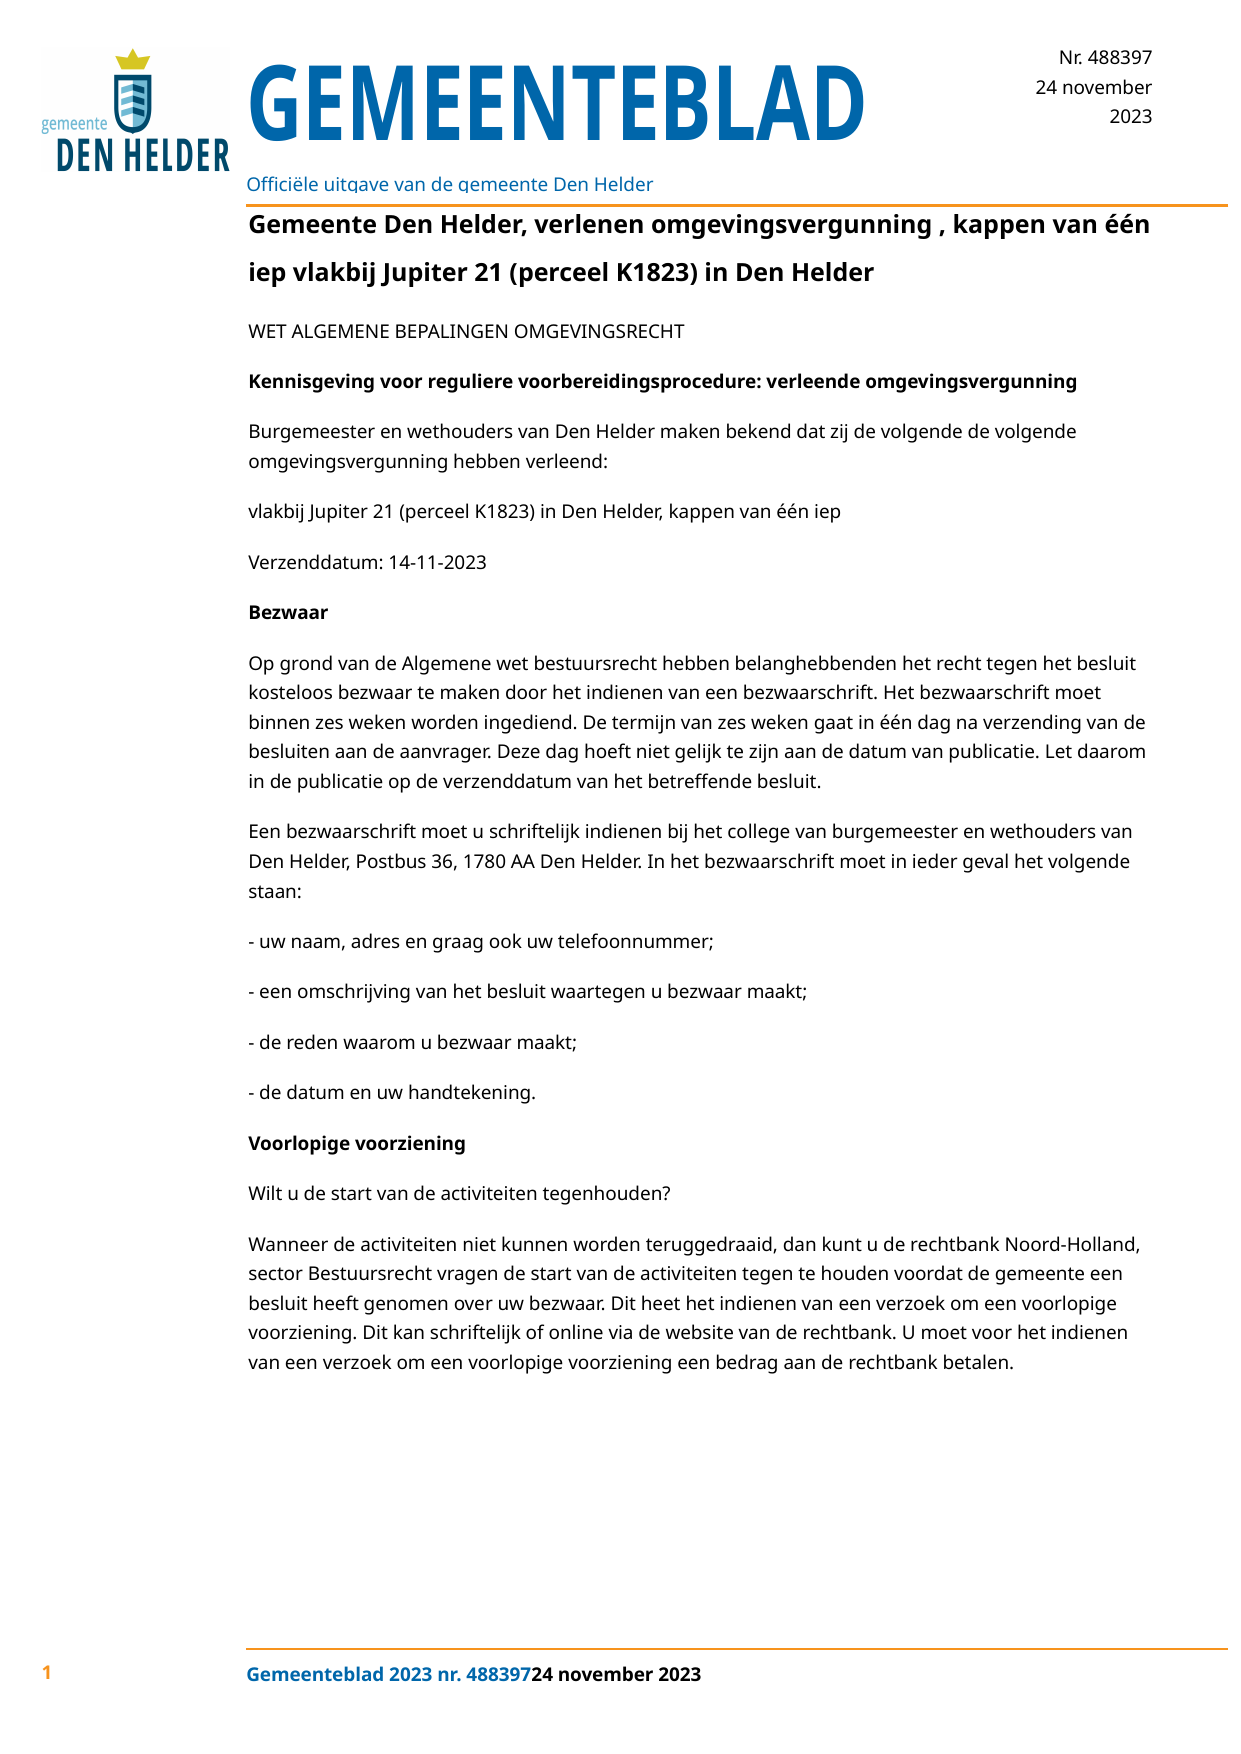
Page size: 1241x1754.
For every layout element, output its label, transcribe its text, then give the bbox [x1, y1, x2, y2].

text Wilt u de start van de activiteiten tegenhouden? [248, 1180, 1152, 1206]
text - uw naam, adres en graag ook uw telefoonnummer; [248, 928, 1152, 954]
text Een bezwaarschrift moet u schriftelijk indienen bij het college van burgemeester en wethouders van Den Helder, Postbus 36, 1780 AA Den Helder. In het bezwaarschrift moet in ieder geval het volgende staan: [248, 819, 1152, 904]
text - de datum en uw handtekening. [248, 1079, 1152, 1105]
text Burgemeester en wethouders van Den Helder maken bekend dat zij de volgende de volgende omgevingsvergunning hebben verleend: [248, 419, 1152, 474]
picture [41, 47, 231, 172]
picture [100, 154, 106, 172]
text - de reden waarom u bezwaar maakt; [248, 1029, 1152, 1055]
text Wanneer de activiteiten niet kunnen worden teruggedraaid, dan kunt u de rechtbank Noord-Holland, sector Bestuursrecht vragen de start van de activiteiten tegen te houden voordat de gemeente een besluit heeft genomen over uw bezwaar. Dit heet het indienen van een verzoek om een voorlopige voorziening. Dit kan schriftelijk of online via de website van de rechtbank. U moet voor het indienen van een verzoek om een voorlopige voorziening een bedrag aan de rechtbank betalen. [248, 1231, 1152, 1375]
picture [63, 144, 68, 165]
text Op grond van de Algemene wet bestuursrecht hebben belanghebbenden het recht tegen het besluit kosteloos bezwaar te maken door het indienen van een bezwaarschrift. Het bezwaarschrift moet binnen zes weken worden ingediend. De termijn van zes weken gaat in één dag na verzending van de besluiten aan de aanvrager. Deze dag hoeft niet gelijk te zijn aan de datum van publicatie. Let daarom in de publicatie op de verzenddatum van het betreffende besluit. [248, 650, 1152, 794]
picture [182, 144, 187, 165]
text Voorlopige voorziening [248, 1130, 1152, 1156]
picture [220, 160, 224, 172]
picture [130, 157, 135, 172]
text Verzenddatum: 14-11-2023 [248, 549, 1152, 575]
text Bezwaar [248, 599, 1152, 625]
text - een omschrijving van het besluit waartegen u bezwaar maakt; [248, 979, 1152, 1004]
text Kennisgeving voor reguliere voorbereidingsprocedure: verleende omgevingsvergunning [248, 368, 1152, 394]
text Gemeente Den Helder, verlenen omgevingsvergunning , kappen van één iep vlakbij Jupiter 21 (perceel K1823) in Den Helder [248, 207, 1152, 288]
text WET ALGEMENE BEPALINGEN OMGEVINGSRECHT [248, 318, 1152, 344]
text vlakbij Jupiter 21 (perceel K1823) in Den Helder, kappen van één iep [248, 499, 1152, 524]
